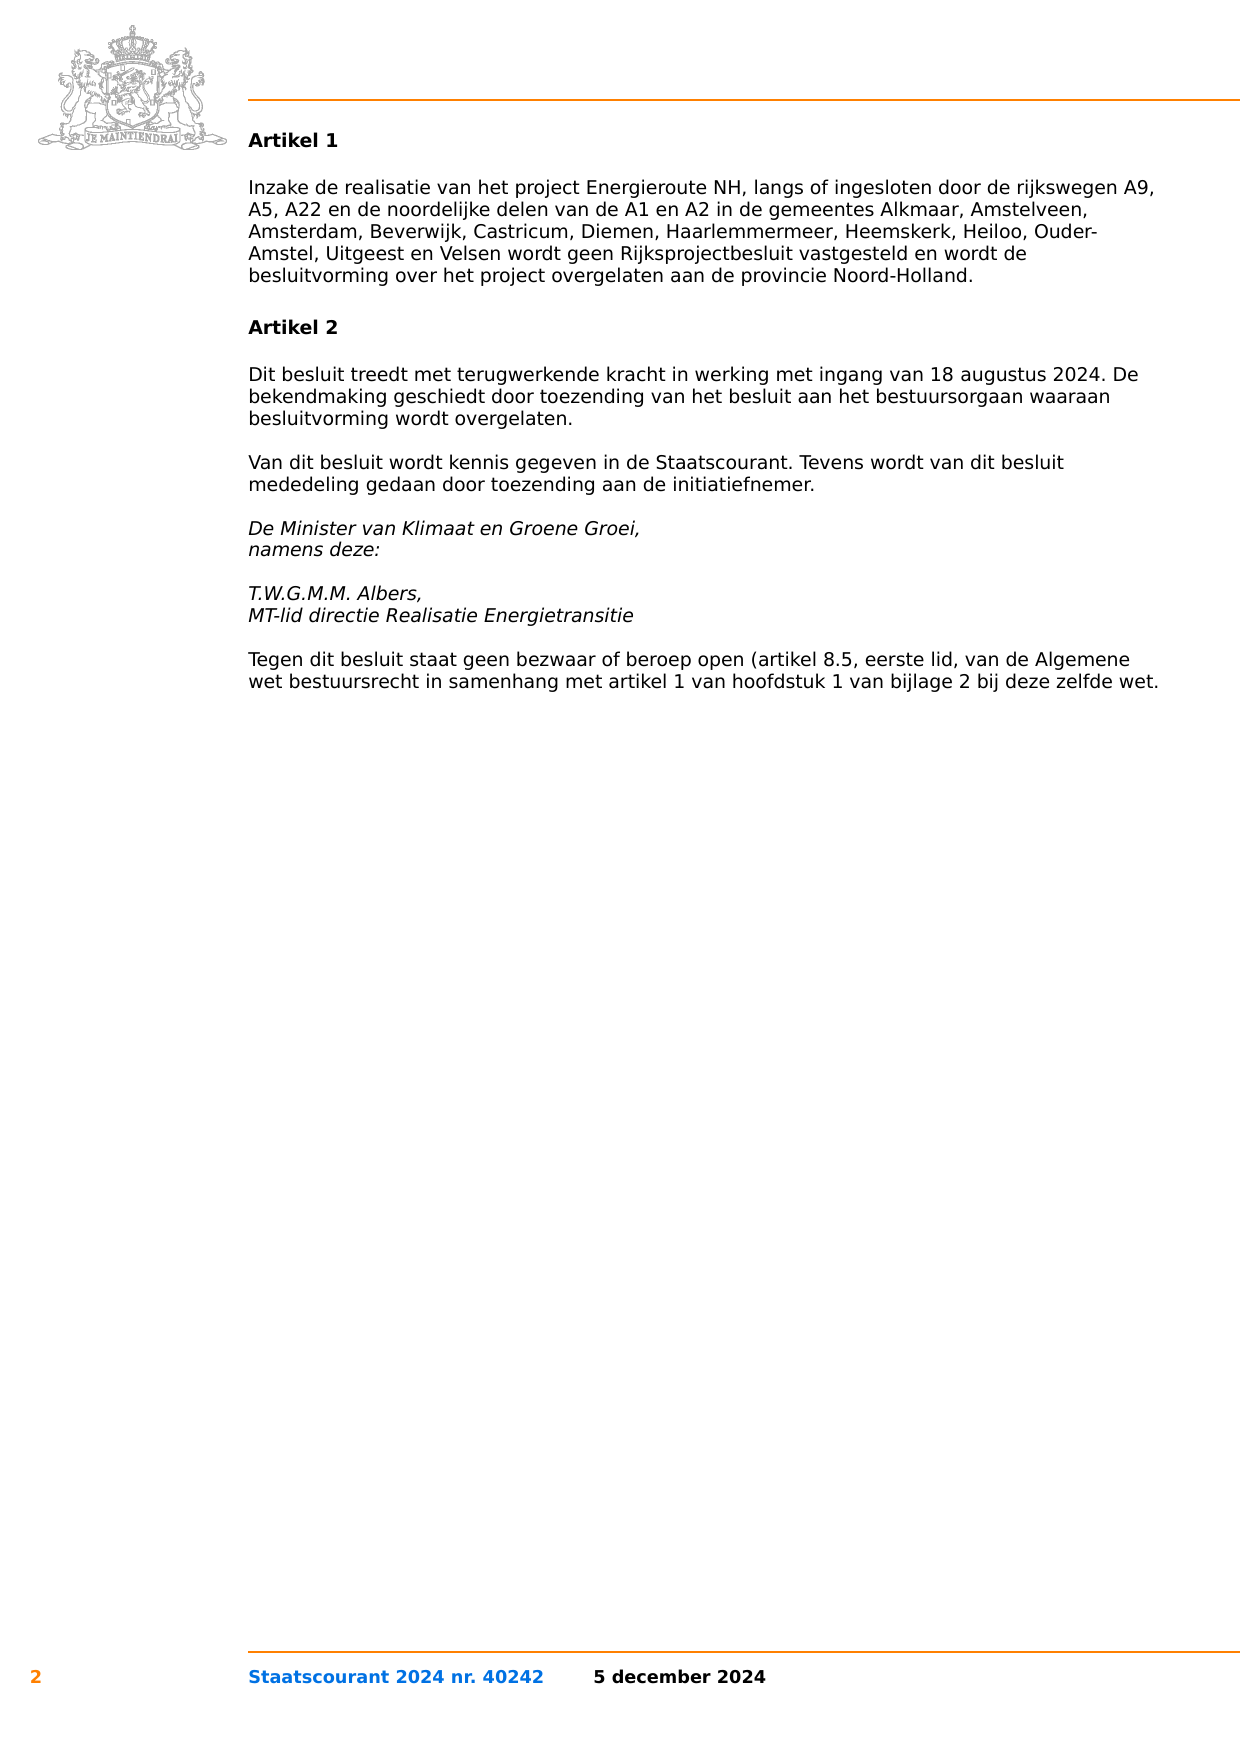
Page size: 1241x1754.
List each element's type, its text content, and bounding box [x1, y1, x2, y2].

subtitle Artikel 1 [248, 130, 1163, 152]
text Tegen dit besluit staat geen bezwaar of beroep open (artikel 8.5, eerste lid, van de Algemene wet bestuursrecht in samenhang met artikel 1 van hoofdstuk 1 van bijlage 2 bij deze zelfde wet. [248, 649, 1163, 693]
text Van dit besluit wordt kennis gegeven in de Staatscourant. Tevens wordt van dit besluit mededeling gedaan door toezending aan de initiatiefnemer. [248, 452, 1163, 496]
picture [38, 25, 227, 150]
text De Minister van Klimaat en Groene Groei, namens deze: T.W.G.M.M. Albers, MT-lid directie Realisatie Energietransitie [248, 517, 1163, 627]
subtitle Artikel 2 [248, 317, 1163, 339]
text Dit besluit treedt met terugwerkende kracht in werking met ingang van 18 augustus 2024. De bekendmaking geschiedt door toezending van het besluit aan het bestuursorgaan waaraan besluitvorming wordt overgelaten. [248, 364, 1163, 430]
text Inzake de realisatie van het project Energieroute NH, langs of ingesloten door de rijkswegen A9, A5, A22 en de noordelijke delen van de A1 en A2 in de gemeentes Alkmaar, Amstelveen, Amsterdam, Beverwijk, Castricum, Diemen, Haarlemmermeer, Heemskerk, Heiloo, Ouder-Amstel, Uitgeest en Velsen wordt geen Rijksprojectbesluit vastgesteld en wordt de besluitvorming over het project overgelaten aan de provincie Noord-Holland. [248, 177, 1163, 287]
